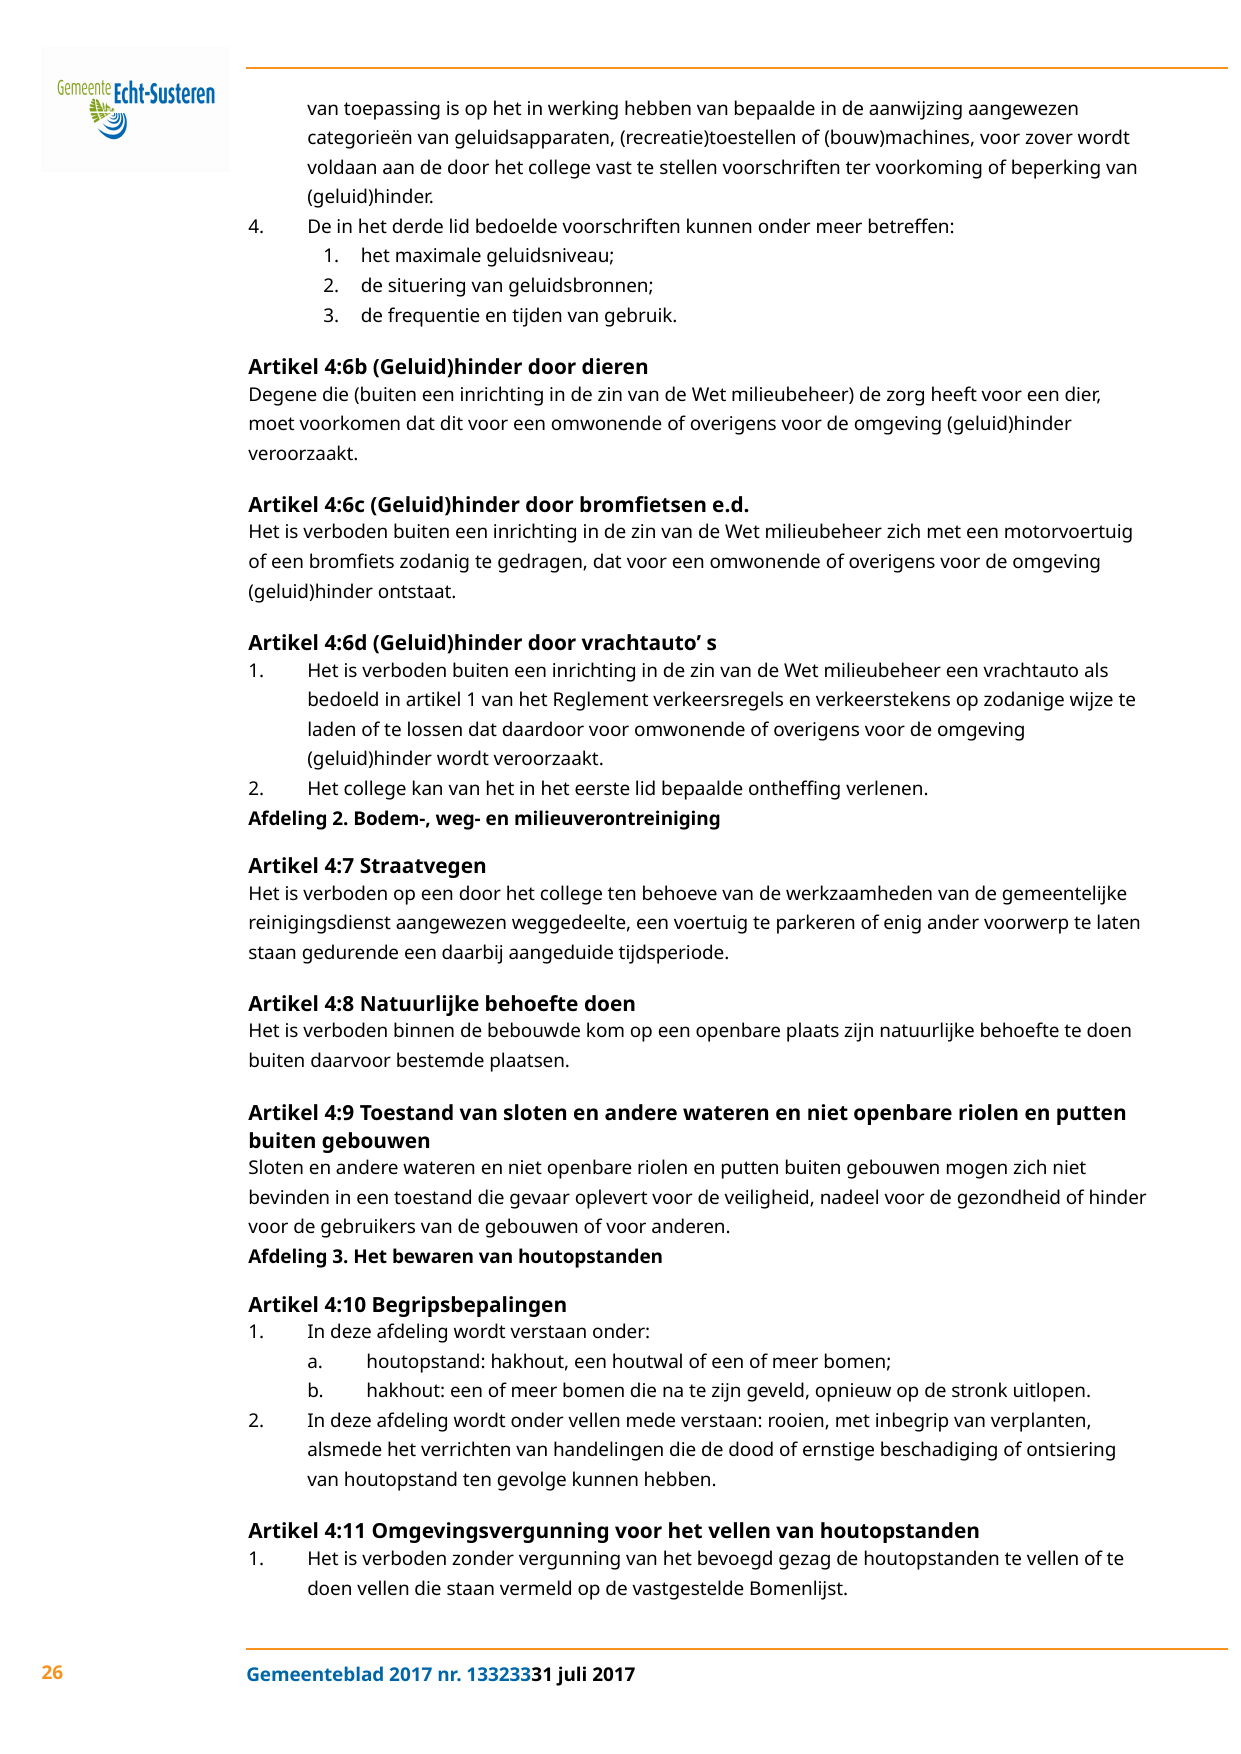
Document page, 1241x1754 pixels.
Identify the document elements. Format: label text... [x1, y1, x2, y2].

text Artikel 4:7 Straatvegen [248, 851, 1152, 880]
text Afdeling 2. Bodem-, weg- en milieuverontreiniging [248, 805, 1152, 830]
text Afdeling 3. Het bewaren van houtopstanden [248, 1243, 1152, 1269]
text Het is verboden op een door het college ten behoeve van de werkzaamheden van de gemeentelijke reinigingsdienst aangewezen weggedeelte, een voertuig te parkeren of enig ander voorwerp te laten staan gedurende een daarbij aangeduide tijdsperiode. [248, 880, 1152, 964]
list De in het derde lid bedoelde voorschriften kunnen onder meer betreffen: [248, 213, 1152, 239]
list Het college kan van het in het eerste lid bepaalde ontheffing verlenen. [248, 775, 1152, 801]
picture [41, 47, 231, 172]
text Artikel 4:6d (Geluid)hinder door vrachtauto’ s [248, 628, 1152, 657]
text Artikel 4:6b (Geluid)hinder door dieren [248, 352, 1152, 381]
list In deze afdeling wordt onder vellen mede verstaan: rooien, met inbegrip van verplanten, alsmede het verrichten van handelingen die de dood of ernstige beschadiging of ontsiering van houtopstand ten gevolge kunnen hebben. [248, 1407, 1152, 1492]
list van toepassing is op het in werking hebben van bepaalde in de aanwijzing aangewezen categorieën van geluidsapparaten, (recreatie)toestellen of (bouw)machines, voor zover wordt voldaan aan de door het college vast te stellen voorschriften ter voorkoming of beperking van (geluid)hinder. [248, 95, 1152, 209]
text Sloten en andere wateren en niet openbare riolen en putten buiten gebouwen mogen zich niet bevinden in een toestand die gevaar oplevert voor de veiligheid, nadeel voor de gezondheid of hinder voor de gebruikers van de gebouwen of voor anderen. [248, 1154, 1152, 1239]
text Het is verboden buiten een inrichting in de zin van de Wet milieubeheer zich met een motorvoertuig of een bromfiets zodanig te gedragen, dat voor een omwonende of overigens voor de omgeving (geluid)hinder ontstaat. [248, 519, 1152, 604]
text Artikel 4:9 Toestand van sloten en andere wateren en niet openbare riolen en putten buiten gebouwen [248, 1098, 1152, 1154]
list het maximale geluidsniveau; [323, 243, 1152, 268]
list houtopstand: hakhout, een houtwal of een of meer bomen; [307, 1348, 1152, 1374]
list Het is verboden zonder vergunning van het bevoegd gezag de houtopstanden te vellen of te doen vellen die staan vermeld op de vastgestelde Bomenlijst. [248, 1545, 1152, 1600]
text Artikel 4:8 Natuurlijke behoefte doen [248, 989, 1152, 1018]
list de situering van geluidsbronnen; [323, 272, 1152, 298]
text Artikel 4:6c (Geluid)hinder door bromfietsen e.d. [248, 490, 1152, 519]
list hakhout: een of meer bomen die na te zijn geveld, opnieuw op de stronk uitlopen. [307, 1377, 1152, 1403]
text Artikel 4:10 Begripsbepalingen [248, 1290, 1152, 1318]
text Degene die (buiten een inrichting in de zin van de Wet milieubeheer) de zorg heeft voor een dier, moet voorkomen dat dit voor een omwonende of overigens voor de omgeving (geluid)hinder veroorzaakt. [248, 381, 1152, 466]
text Het is verboden binnen de bebouwde kom op een openbare plaats zijn natuurlijke behoefte te doen buiten daarvoor bestemde plaatsen. [248, 1018, 1152, 1073]
list de frequentie en tijden van gebruik. [323, 302, 1152, 328]
list Het is verboden buiten een inrichting in de zin van de Wet milieubeheer een vrachtauto als bedoeld in artikel 1 van het Reglement verkeersregels en verkeerstekens op zodanige wijze te laden of te lossen dat daardoor voor omwonende of overigens voor de omgeving (geluid)hinder wordt veroorzaakt. [248, 657, 1152, 771]
list In deze afdeling wordt verstaan onder: [248, 1318, 1152, 1344]
text Artikel 4:11 Omgevingsvergunning voor het vellen van houtopstanden [248, 1517, 1152, 1545]
